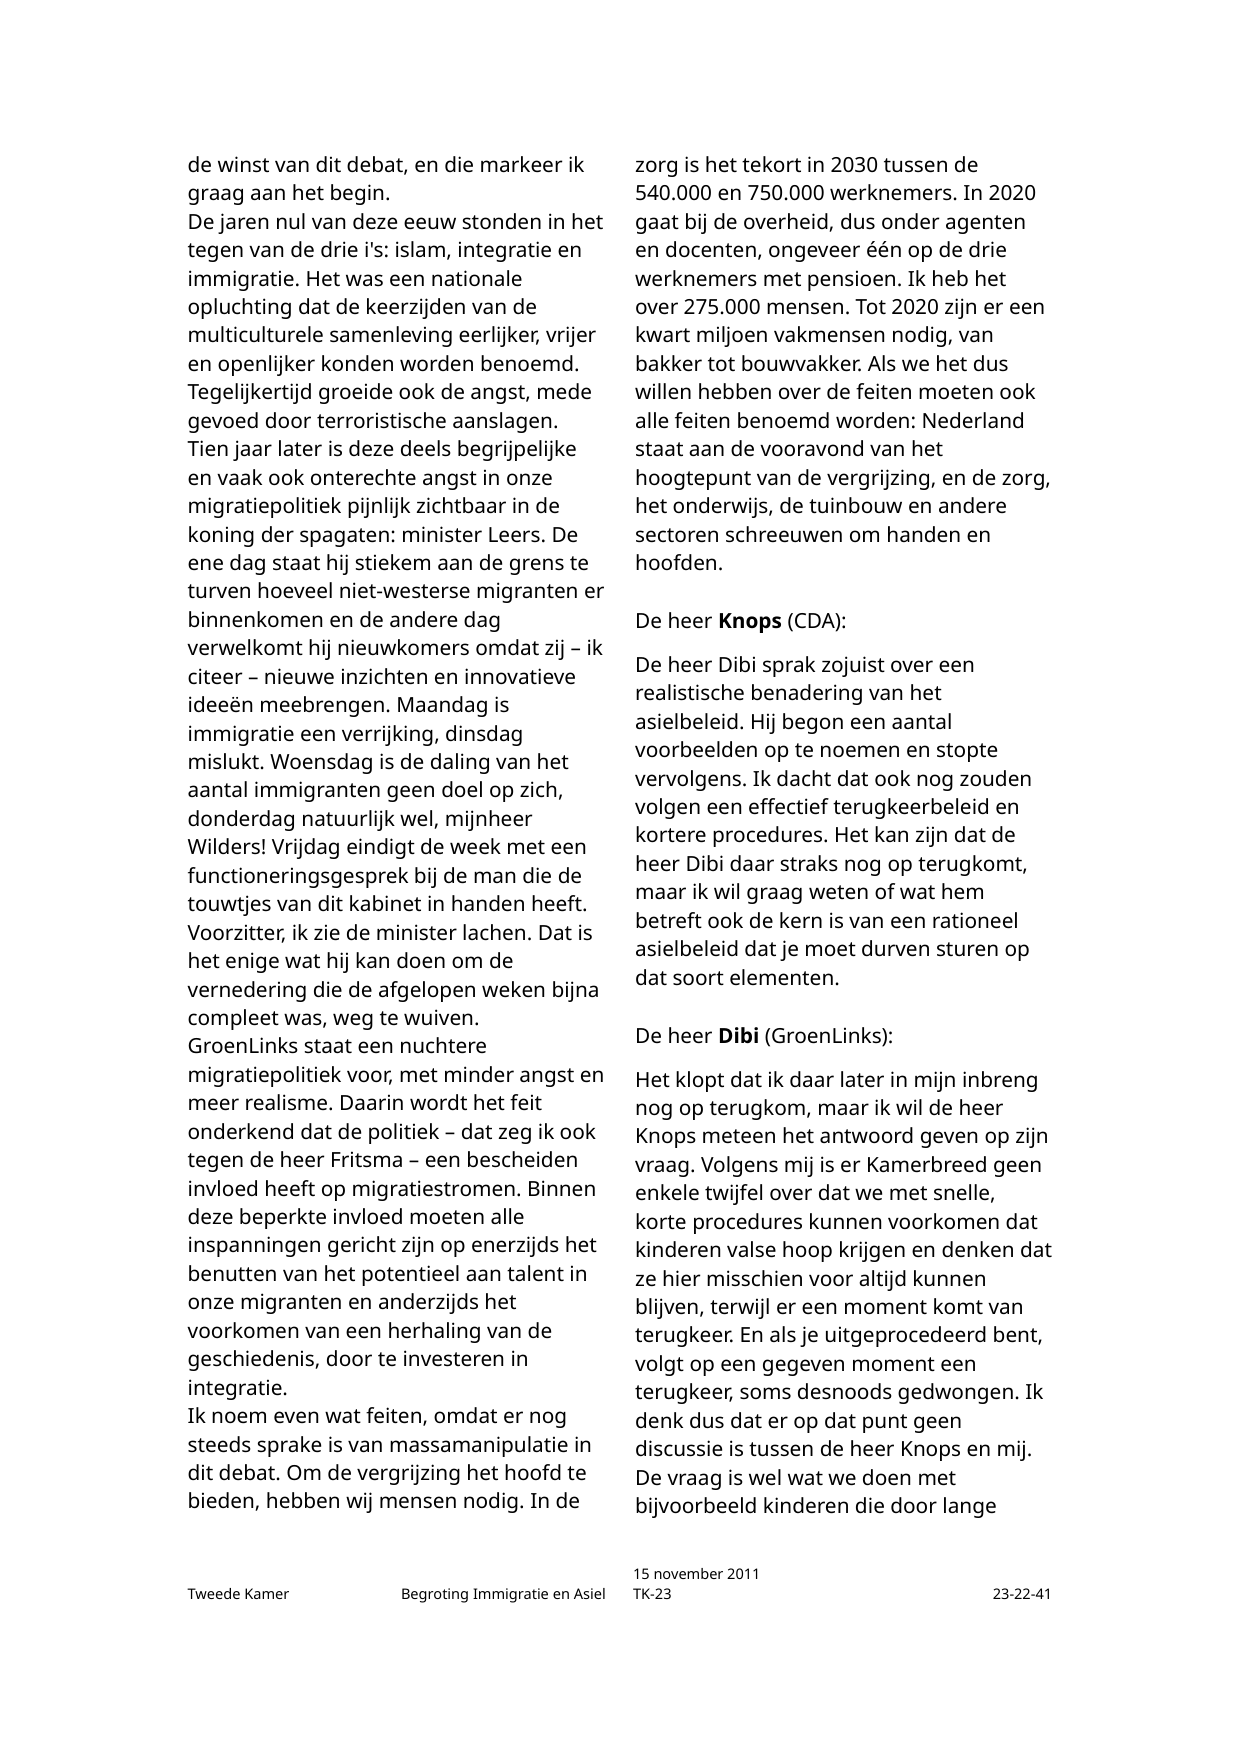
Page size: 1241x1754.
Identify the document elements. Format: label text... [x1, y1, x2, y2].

text De heer Knops (CDA): [635, 607, 1053, 635]
text zorg is het tekort in 2030 tussen de 540.000 en 750.000 werknemers. In 2020 gaat bij de overheid, dus onder agenten en docenten, ongeveer één op de drie werknemers met pensioen. Ik heb het over 275.000 mensen. Tot 2020 zijn er een kwart miljoen vakmensen nodig, van bakker tot bouwvakker. Als we het dus willen hebben over de feiten moeten ook alle feiten benoemd worden: Nederland staat aan de vooravond van het hoogtepunt van de vergrijzing, en de zorg, het onderwijs, de tuinbouw en andere sectoren schreeuwen om handen en hoofden. [635, 150, 1053, 577]
text de winst van dit debat, en die markeer ik graag aan het begin. [187, 150, 605, 207]
text De heer Dibi sprak zojuist over een realistische benadering van het asielbeleid. Hij begon een aantal voorbeelden op te noemen en stopte vervolgens. Ik dacht dat ook nog zouden volgen een effectief terugkeerbeleid en kortere procedures. Het kan zijn dat de heer Dibi daar straks nog op terugkomt, maar ik wil graag weten of wat hem betreft ook de kern is van een rationeel asielbeleid dat je moet durven sturen op dat soort elementen. [635, 650, 1053, 991]
text De jaren nul van deze eeuw stonden in het tegen van de drie i's: islam, integratie en immigratie. Het was een nationale opluchting dat de keerzijden van de multiculturele samenleving eerlijker, vrijer en openlijker konden worden benoemd. Tegelijkertijd groeide ook de angst, mede gevoed door terroristische aanslagen. Tien jaar later is deze deels begrijpelijke en vaak ook onterechte angst in onze migratiepolitiek pijnlijk zichtbaar in de koning der spagaten: minister Leers. De ene dag staat hij stiekem aan de grens te turven hoeveel niet-westerse migranten er binnenkomen en de andere dag verwelkomt hij nieuwkomers omdat zij – ik citeer – nieuwe inzichten en innovatieve ideeën meebrengen. Maandag is immigratie een verrijking, dinsdag mislukt. Woensdag is de daling van het aantal immigranten geen doel op zich, donderdag natuurlijk wel, mijnheer Wilders! Vrijdag eindigt de week met een functioneringsgesprek bij de man die de touwtjes van dit kabinet in handen heeft. Voorzitter, ik zie de minister lachen. Dat is het enige wat hij kan doen om de vernedering die de afgelopen weken bijna compleet was, weg te wuiven. [187, 207, 605, 1032]
text Ik noem even wat feiten, omdat er nog steeds sprake is van massamanipulatie in dit debat. Om de vergrijzing het hoofd te bieden, hebben wij mensen nodig. In de [187, 1401, 605, 1515]
text De heer Dibi (GroenLinks): [635, 1021, 1053, 1050]
text GroenLinks staat een nuchtere migratiepolitiek voor, met minder angst en meer realisme. Daarin wordt het feit onderkend dat de politiek – dat zeg ik ook tegen de heer Fritsma – een bescheiden invloed heeft op migratiestromen. Binnen deze beperkte invloed moeten alle inspanningen gericht zijn op enerzijds het benutten van het potentieel aan talent in onze migranten en anderzijds het voorkomen van een herhaling van de geschiedenis, door te investeren in integratie. [187, 1032, 605, 1401]
text Het klopt dat ik daar later in mijn inbreng nog op terugkom, maar ik wil de heer Knops meteen het antwoord geven op zijn vraag. Volgens mij is er Kamerbreed geen enkele twijfel over dat we met snelle, korte procedures kunnen voorkomen dat kinderen valse hoop krijgen en denken dat ze hier misschien voor altijd kunnen blijven, terwijl er een moment komt van terugkeer. En als je uitgeprocedeerd bent, volgt op een gegeven moment een terugkeer, soms desnoods gedwongen. Ik denk dus dat er op dat punt geen discussie is tussen de heer Knops en mij. De vraag is wel wat we doen met bijvoorbeeld kinderen die door lange [635, 1065, 1053, 1520]
